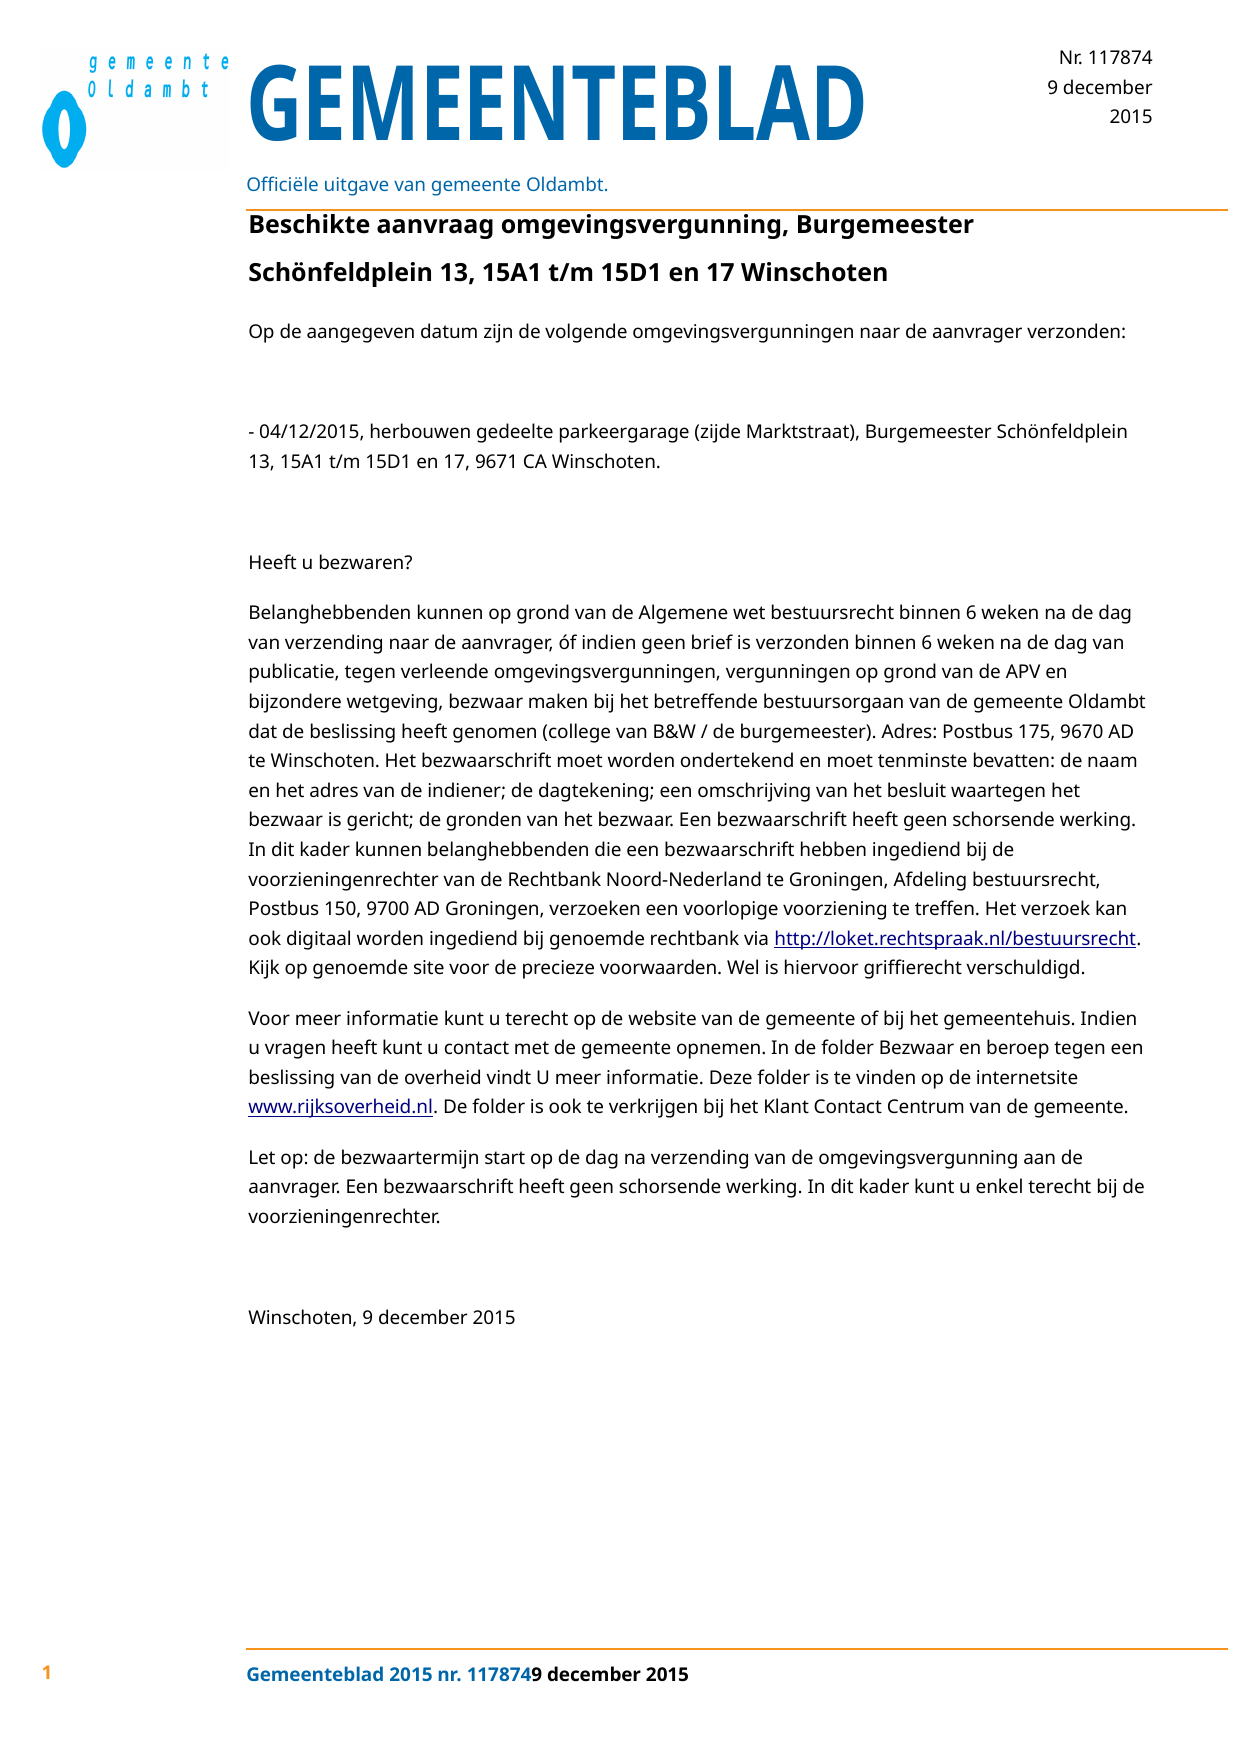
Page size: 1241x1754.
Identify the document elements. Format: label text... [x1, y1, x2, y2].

text Winschoten, 9 december 2015 [248, 1304, 1152, 1330]
text Let op: de bezwaartermijn start op de dag na verzending van de omgevingsvergunning aan de aanvrager. Een bezwaarschrift heeft geen schorsende werking. In dit kader kunt u enkel terecht bij de voorzieningenrechter. [248, 1144, 1152, 1229]
picture [41, 47, 231, 172]
text Belanghebbenden kunnen op grond van de Algemene wet bestuursrecht binnen 6 weken na de dag van verzending naar de aanvrager, óf indien geen brief is verzonden binnen 6 weken na de dag van publicatie, tegen verleende omgevingsvergunningen, vergunningen op grond van de APV en bijzondere wetgeving, bezwaar maken bij het betreffende bestuursorgaan van de gemeente Oldambt dat de beslissing heeft genomen (college van B&W / de burgemeester). Adres: Postbus 175, 9670 AD te Winschoten. Het bezwaarschrift moet worden ondertekend en moet tenminste bevatten: de naam en het adres van de indiener; de dagtekening; een omschrijving van het besluit waartegen het bezwaar is gericht; de gronden van het bezwaar. Een bezwaarschrift heeft geen schorsende werking. In dit kader kunnen belanghebbenden die een bezwaarschrift hebben ingediend bij de voorzieningenrechter van de Rechtbank Noord-Nederland te Groningen, Afdeling bestuursrecht, Postbus 150, 9700 AD Groningen, verzoeken een voorlopige voorziening te treffen. Het verzoek kan ook digitaal worden ingediend bij genoemde rechtbank via http://loket.rechtspraak.nl/bestuursrecht. Kijk op genoemde site voor de precieze voorwaarden. Wel is hiervoor griffierecht verschuldigd. [248, 599, 1152, 980]
text Op de aangegeven datum zijn de volgende omgevingsvergunningen naar de aanvrager verzonden: [248, 318, 1152, 344]
text Heeft u bezwaren? [248, 549, 1152, 575]
text Voor meer informatie kunt u terecht op de website van de gemeente of bij het gemeentehuis. Indien u vragen heeft kunt u contact met de gemeente opnemen. In de folder Bezwaar en beroep tegen een beslissing van de overheid vindt U meer informatie. Deze folder is te vinden op de internetsite www.rijksoverheid.nl. De folder is ook te verkrijgen bij het Klant Contact Centrum van de gemeente. [248, 1005, 1152, 1119]
text - 04/12/2015, herbouwen gedeelte parkeergarage (zijde Marktstraat), Burgemeester Schönfeldplein 13, 15A1 t/m 15D1 en 17, 9671 CA Winschoten. [248, 419, 1152, 474]
text Beschikte aanvraag omgevingsvergunning, Burgemeester Schönfeldplein 13, 15A1 t/m 15D1 en 17 Winschoten [248, 211, 1152, 288]
